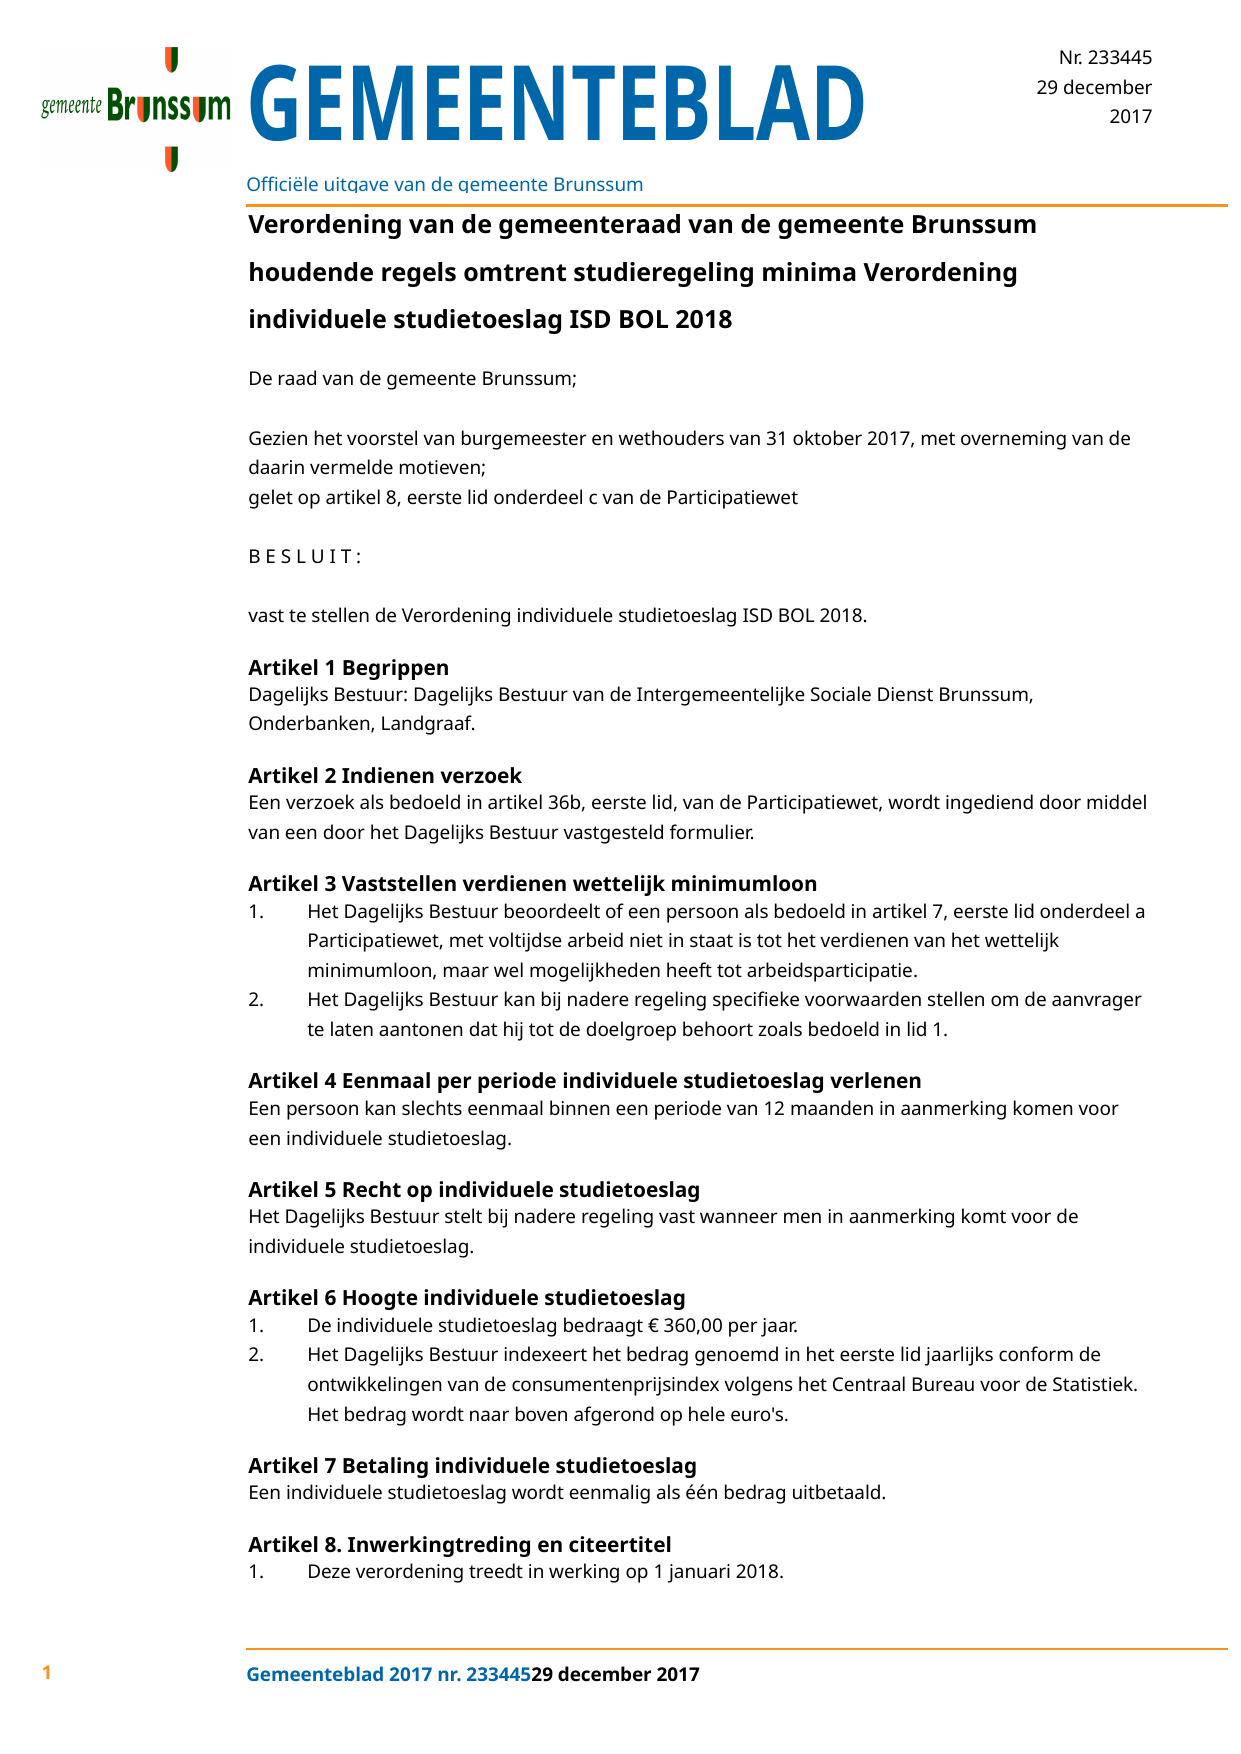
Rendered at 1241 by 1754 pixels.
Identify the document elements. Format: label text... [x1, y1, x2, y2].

text B E S L U I T : [248, 543, 1152, 569]
text Een verzoek als bedoeld in artikel 36b, eerste lid, van de Participatiewet, wordt ingediend door middel van een door het Dagelijks Bestuur vastgesteld formulier. [248, 789, 1152, 845]
text Artikel 4 Eenmaal per periode individuele studietoeslag verlenen [248, 1067, 1152, 1095]
picture [41, 47, 231, 172]
text Een persoon kan slechts eenmaal binnen een periode van 12 maanden in aanmerking komen voor een individuele studietoeslag. [248, 1095, 1152, 1150]
text Het Dagelijks Bestuur stelt bij nadere regeling vast wanneer men in aanmerking komt voor de individuele studietoeslag. [248, 1203, 1152, 1259]
text Dagelijks Bestuur: Dagelijks Bestuur van de Intergemeentelijke Sociale Dienst Brunssum, Onderbanken, Landgraaf. [248, 681, 1152, 736]
text Gezien het voorstel van burgemeester en wethouders van 31 oktober 2017, met overneming van de daarin vermelde motieven; [248, 425, 1152, 480]
text vast te stellen de Verordening individuele studietoeslag ISD BOL 2018. [248, 602, 1152, 628]
text Artikel 1 Begrippen [248, 653, 1152, 681]
text Een individuele studietoeslag wordt eenmalig als één bedrag uitbetaald. [248, 1479, 1152, 1505]
list De individuele studietoeslag bedraagt € 360,00 per jaar. [248, 1312, 1152, 1338]
list Het Dagelijks Bestuur beoordeelt of een persoon als bedoeld in artikel 7, eerste lid onderdeel a Participatiewet, met voltijdse arbeid niet in staat is tot het verdienen van het wettelijk minimumloon, maar wel mogelijkheden heeft tot arbeidsparticipatie. [248, 898, 1152, 983]
text Verordening van de gemeenteraad van de gemeente Brunssum houdende regels omtrent studieregeling minima Verordening individuele studietoeslag ISD BOL 2018 [248, 207, 1152, 336]
text Artikel 3 Vaststellen verdienen wettelijk minimumloon [248, 869, 1152, 898]
list Het Dagelijks Bestuur indexeert het bedrag genoemd in het eerste lid jaarlijks conform de ontwikkelingen van de consumentenprijsindex volgens het Centraal Bureau voor de Statistiek. Het bedrag wordt naar boven afgerond op hele euro's. [248, 1342, 1152, 1426]
text De raad van de gemeente Brunssum; [248, 366, 1152, 391]
text Artikel 8. Inwerkingtreding en citeertitel [248, 1530, 1152, 1558]
text gelet op artikel 8, eerste lid onderdeel c van de Participatiewet [248, 484, 1152, 509]
list Het Dagelijks Bestuur kan bij nadere regeling specifieke voorwaarden stellen om de aanvrager te laten aantonen dat hij tot de doelgroep behoort zoals bedoeld in lid 1. [248, 987, 1152, 1042]
list Deze verordening treedt in werking op 1 januari 2018. [248, 1558, 1152, 1584]
text Artikel 2 Indienen verzoek [248, 761, 1152, 789]
text Artikel 6 Hoogte individuele studietoeslag [248, 1283, 1152, 1312]
text Artikel 7 Betaling individuele studietoeslag [248, 1451, 1152, 1479]
text Artikel 5 Recht op individuele studietoeslag [248, 1175, 1152, 1203]
